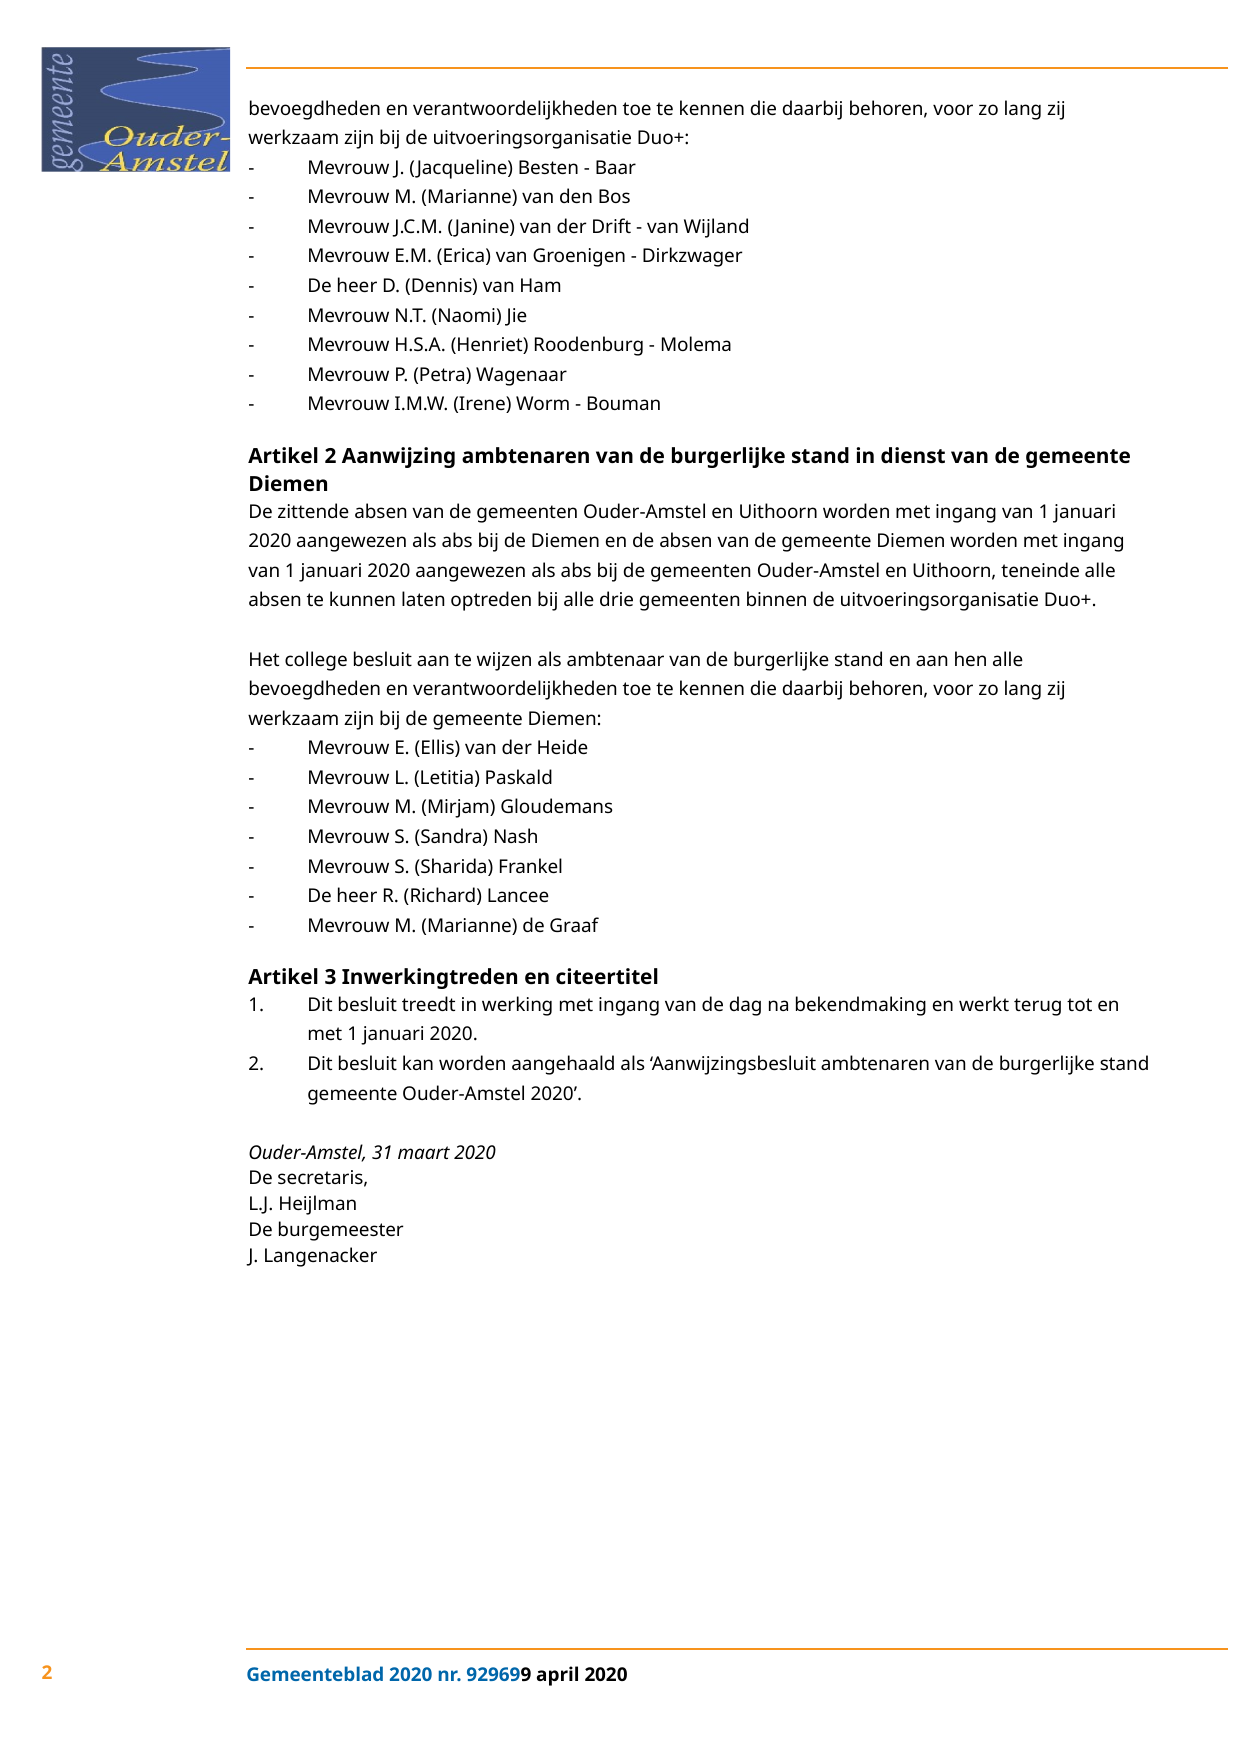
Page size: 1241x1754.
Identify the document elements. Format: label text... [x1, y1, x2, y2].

list Dit besluit kan worden aangehaald als ‘Aanwijzingsbesluit ambtenaren van de burgerlijke stand gemeente Ouder-Amstel 2020’. [248, 1050, 1152, 1105]
list Mevrouw L. (Letitia) Paskald [248, 764, 1152, 790]
list Mevrouw S. (Sandra) Nash [248, 823, 1152, 849]
list Mevrouw M. (Marianne) de Graaf [248, 912, 1152, 938]
text Artikel 3 Inwerkingtreden en citeertitel [248, 962, 1152, 991]
text L.J. Heijlman [248, 1190, 1152, 1216]
list De heer R. (Richard) Lancee [248, 882, 1152, 908]
list Mevrouw N.T. (Naomi) Jie [248, 302, 1152, 328]
picture [41, 47, 231, 172]
list Dit besluit treedt in werking met ingang van de dag na bekendmaking en werkt terug tot en met 1 januari 2020. [248, 991, 1152, 1046]
list Mevrouw S. (Sharida) Frankel [248, 853, 1152, 879]
text De secretaris, [248, 1164, 1152, 1190]
list Mevrouw M. (Mirjam) Gloudemans [248, 794, 1152, 819]
text Artikel 2 Aanwijzing ambtenaren van de burgerlijke stand in dienst van de gemeente Diemen [248, 441, 1152, 498]
text De burgemeester [248, 1216, 1152, 1242]
list Mevrouw J.C.M. (Janine) van der Drift - van Wijland [248, 213, 1152, 239]
text bevoegdheden en verantwoordelijkheden toe te kennen die daarbij behoren, voor zo lang zij werkzaam zijn bij de uitvoeringsorganisatie Duo+: [248, 95, 1152, 150]
text Het college besluit aan te wijzen als ambtenaar van de burgerlijke stand en aan hen alle bevoegdheden en verantwoordelijkheden toe te kennen die daarbij behoren, voor zo lang zij werkzaam zijn bij de gemeente Diemen: [248, 646, 1152, 731]
list Mevrouw J. (Jacqueline) Besten - Baar [248, 154, 1152, 180]
list Mevrouw E.M. (Erica) van Groenigen - Dirkzwager [248, 243, 1152, 268]
list De heer D. (Dennis) van Ham [248, 272, 1152, 298]
list Mevrouw H.S.A. (Henriet) Roodenburg - Molema [248, 331, 1152, 357]
text Ouder-Amstel, 31 maart 2020 [248, 1139, 1152, 1164]
list Mevrouw M. (Marianne) van den Bos [248, 183, 1152, 209]
text De zittende absen van de gemeenten Ouder-Amstel en Uithoorn worden met ingang van 1 januari 2020 aangewezen als abs bij de Diemen en de absen van de gemeente Diemen worden met ingang van 1 januari 2020 aangewezen als abs bij de gemeenten Ouder-Amstel en Uithoorn, teneinde alle absen te kunnen laten optreden bij alle drie gemeenten binnen de uitvoeringsorganisatie Duo+. [248, 498, 1152, 612]
list Mevrouw E. (Ellis) van der Heide [248, 734, 1152, 760]
list Mevrouw I.M.W. (Irene) Worm - Bouman [248, 391, 1152, 416]
list Mevrouw P. (Petra) Wagenaar [248, 361, 1152, 387]
text J. Langenacker [248, 1242, 1152, 1267]
